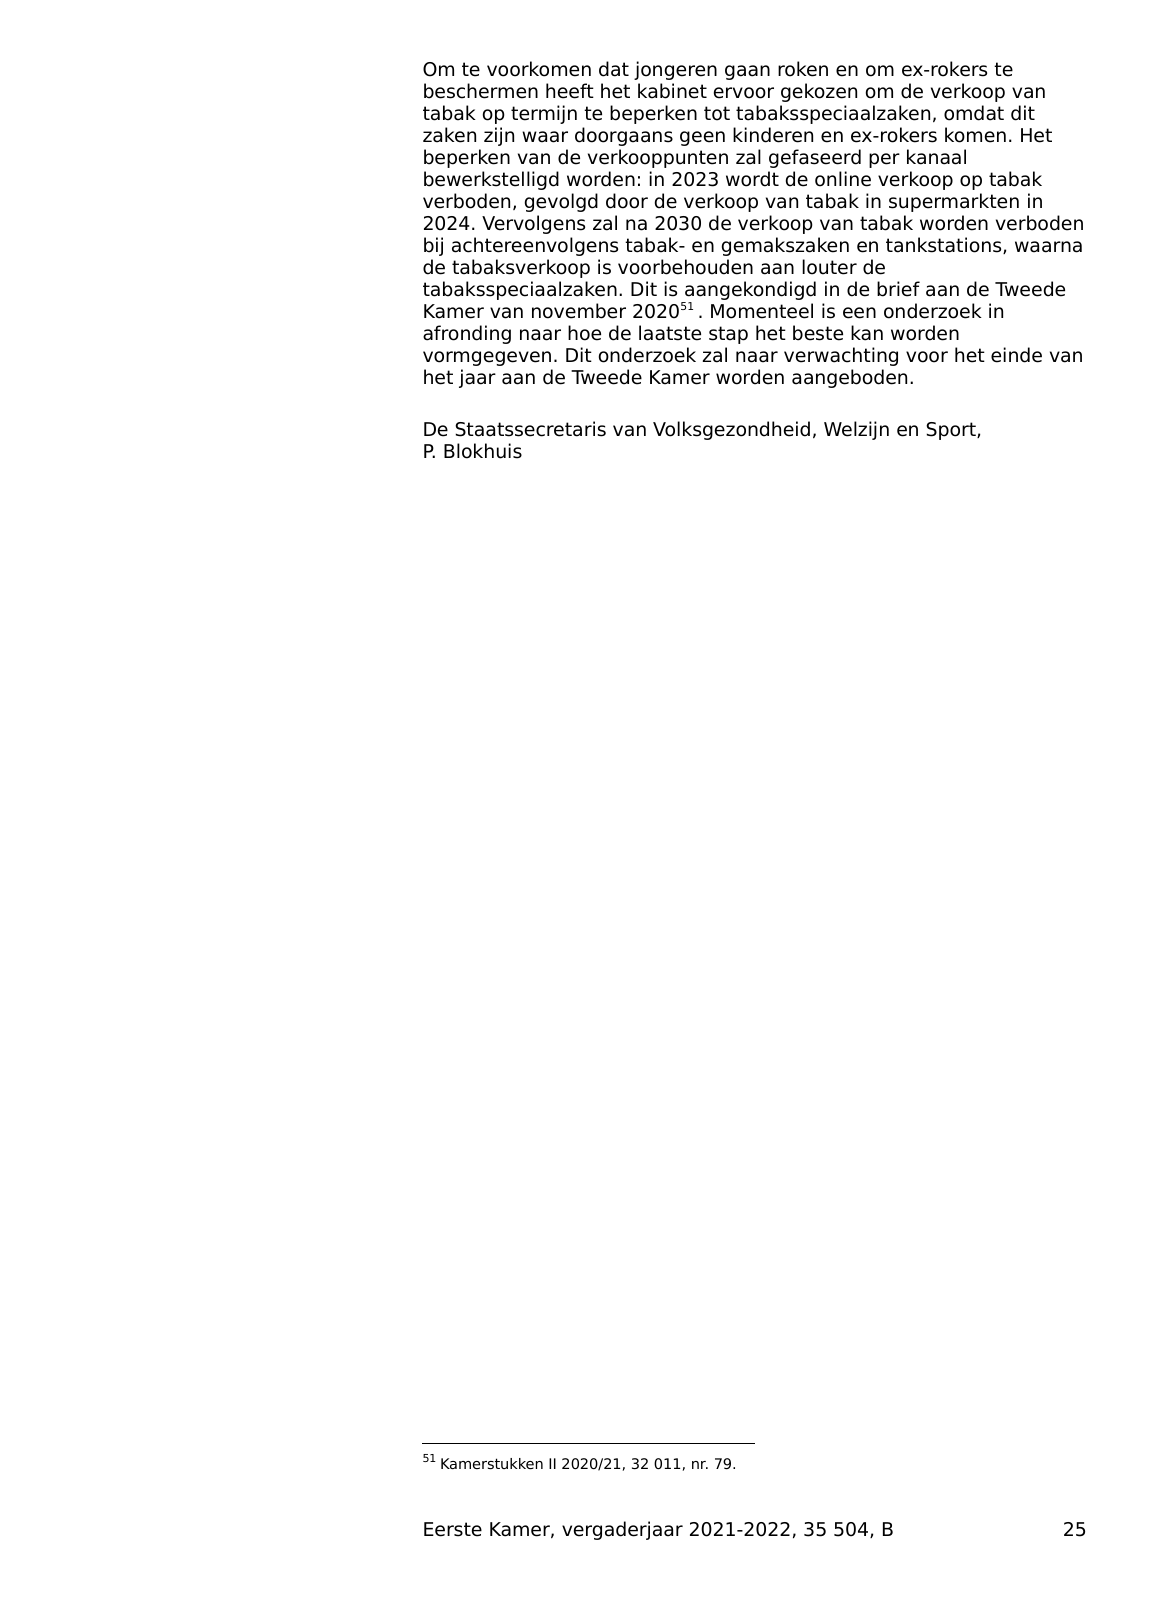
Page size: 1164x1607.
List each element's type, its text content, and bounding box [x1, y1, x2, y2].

text Om te voorkomen dat jongeren gaan roken en om ex-rokers te beschermen heeft het kabinet ervoor gekozen om de verkoop van tabak op termijn te beperken tot tabaksspeciaalzaken, omdat dit zaken zijn waar doorgaans geen kinderen en ex-rokers komen. Het beperken van de verkooppunten zal gefaseerd per kanaal bewerkstelligd worden: in 2023 wordt de online verkoop op tabak verboden, gevolgd door de verkoop van tabak in supermarkten in 2024. Vervolgens zal na 2030 de verkoop van tabak worden verboden bij achtereenvolgens tabak- en gemakszaken en tankstations, waarna de tabaksverkoop is voorbehouden aan louter de tabaksspeciaalzaken. Dit is aangekondigd in de brief aan de Tweede Kamer van november 2020. Momenteel is een onderzoek in afronding naar hoe de laatste stap het beste kan worden vormgegeven. Dit onderzoek zal naar verwachting voor het einde van het jaar aan de Tweede Kamer worden aangeboden. [422, 59, 1087, 389]
text De Staatssecretaris van Volksgezondheid, Welzijn en Sport, P. Blokhuis [422, 419, 1087, 463]
text Kamerstukken II 2020/21, 32 011, nr. 79. [422, 1452, 1087, 1474]
